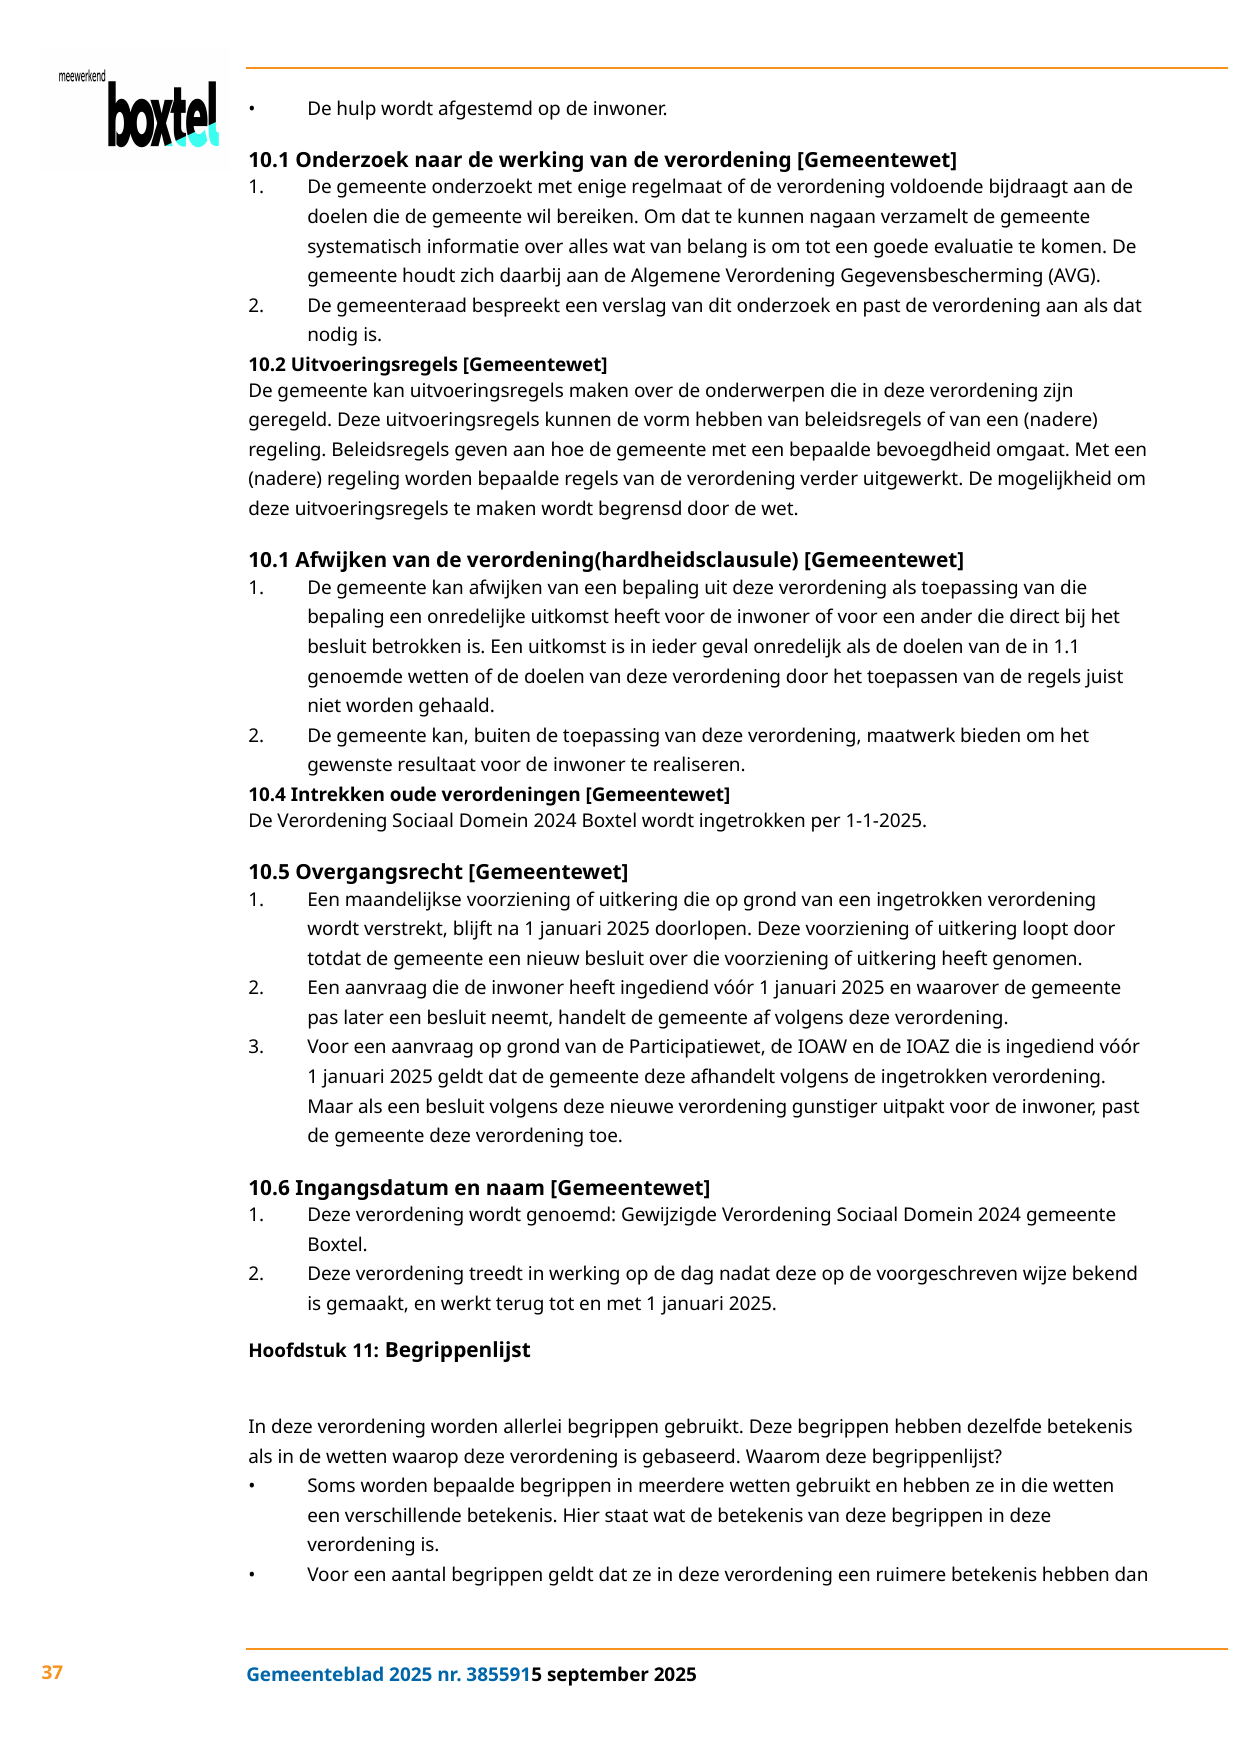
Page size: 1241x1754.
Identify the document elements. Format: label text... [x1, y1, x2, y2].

list Een aanvraag die de inwoner heeft ingediend vóór 1 januari 2025 en waarover de gemeente pas later een besluit neemt, handelt de gemeente af volgens deze verordening. [248, 974, 1152, 1030]
list De gemeenteraad bespreekt een verslag van dit onderzoek en past de verordening aan als dat nodig is. [248, 292, 1152, 347]
text In deze verordening worden allerlei begrippen gebruikt. Deze begrippen hebben dezelfde betekenis als in de wetten waarop deze verordening is gebaseerd. Waarom deze begrippenlijst? [248, 1413, 1152, 1469]
list De gemeente kan, buiten de toepassing van deze verordening, maatwerk bieden om het gewenste resultaat voor de inwoner te realiseren. [248, 722, 1152, 777]
text Hoofdstuk 11: Begrippenlijst [248, 1336, 1152, 1364]
text 10.1 Afwijken van de verordening(hardheidsclausule) [Gemeentewet] [248, 546, 1152, 574]
list Voor een aantal begrippen geldt dat ze in deze verordening een ruimere betekenis hebben dan [248, 1561, 1152, 1587]
text 10.4 Intrekken oude verordeningen [Gemeentewet] [248, 781, 1152, 807]
list De gemeente kan afwijken van een bepaling uit deze verordening als toepassing van die bepaling een onredelijke uitkomst heeft voor de inwoner of voor een ander die direct bij het besluit betrokken is. Een uitkomst is in ieder geval onredelijk als de doelen van de in 1.1 genoemde wetten of de doelen van deze verordening door het toepassen van de regels juist niet worden gehaald. [248, 574, 1152, 718]
text 10.2 Uitvoeringsregels [Gemeentewet] [248, 351, 1152, 377]
text 10.5 Overgangsrecht [Gemeentewet] [248, 857, 1152, 886]
list De hulp wordt afgestemd op de inwoner. [248, 95, 1152, 121]
list Voor een aanvraag op grond van de Participatiewet, de IOAW en de IOAZ die is ingediend vóór 1 januari 2025 geldt dat de gemeente deze afhandelt volgens de ingetrokken verordening. Maar als een besluit volgens deze nieuwe verordening gunstiger uitpakt voor de inwoner, past de gemeente deze verordening toe. [248, 1034, 1152, 1148]
list De gemeente onderzoekt met enige regelmaat of de verordening voldoende bijdraagt aan de doelen die de gemeente wil bereiken. Om dat te kunnen nagaan verzamelt de gemeente systematisch informatie over alles wat van belang is om tot een goede evaluatie te komen. De gemeente houdt zich daarbij aan de Algemene Verordening Gegevensbescherming (AVG). [248, 174, 1152, 288]
list Deze verordening treedt in werking op de dag nadat deze op de voorgeschreven wijze bekend is gemaakt, en werkt terug tot en met 1 januari 2025. [248, 1260, 1152, 1316]
list Een maandelijkse voorziening of uitkering die op grond van een ingetrokken verordening wordt verstrekt, blijft na 1 januari 2025 doorlopen. Deze voorziening of uitkering loopt door totdat de gemeente een nieuw besluit over die voorziening of uitkering heeft genomen. [248, 886, 1152, 971]
list Soms worden bepaalde begrippen in meerdere wetten gebruikt en hebben ze in die wetten een verschillende betekenis. Hier staat wat de betekenis van deze begrippen in deze verordening is. [248, 1472, 1152, 1557]
text 10.6 Ingangsdatum en naam [Gemeentewet] [248, 1173, 1152, 1201]
text 10.1 Onderzoek naar de werking van de verordening [Gemeentewet] [248, 145, 1152, 174]
text De Verordening Sociaal Domein 2024 Boxtel wordt ingetrokken per 1-1-2025. [248, 807, 1152, 833]
list Deze verordening wordt genoemd: Gewijzigde Verordening Sociaal Domein 2024 gemeente Boxtel. [248, 1201, 1152, 1257]
picture [41, 47, 231, 172]
text De gemeente kan uitvoeringsregels maken over de onderwerpen die in deze verordening zijn geregeld. Deze uitvoeringsregels kunnen de vorm hebben van beleidsregels of van een (nadere) regeling. Beleidsregels geven aan hoe de gemeente met een bepaalde bevoegdheid omgaat. Met een (nadere) regeling worden bepaalde regels van de verordening verder uitgewerkt. De mogelijkheid om deze uitvoeringsregels te maken wordt begrensd door de wet. [248, 377, 1152, 521]
